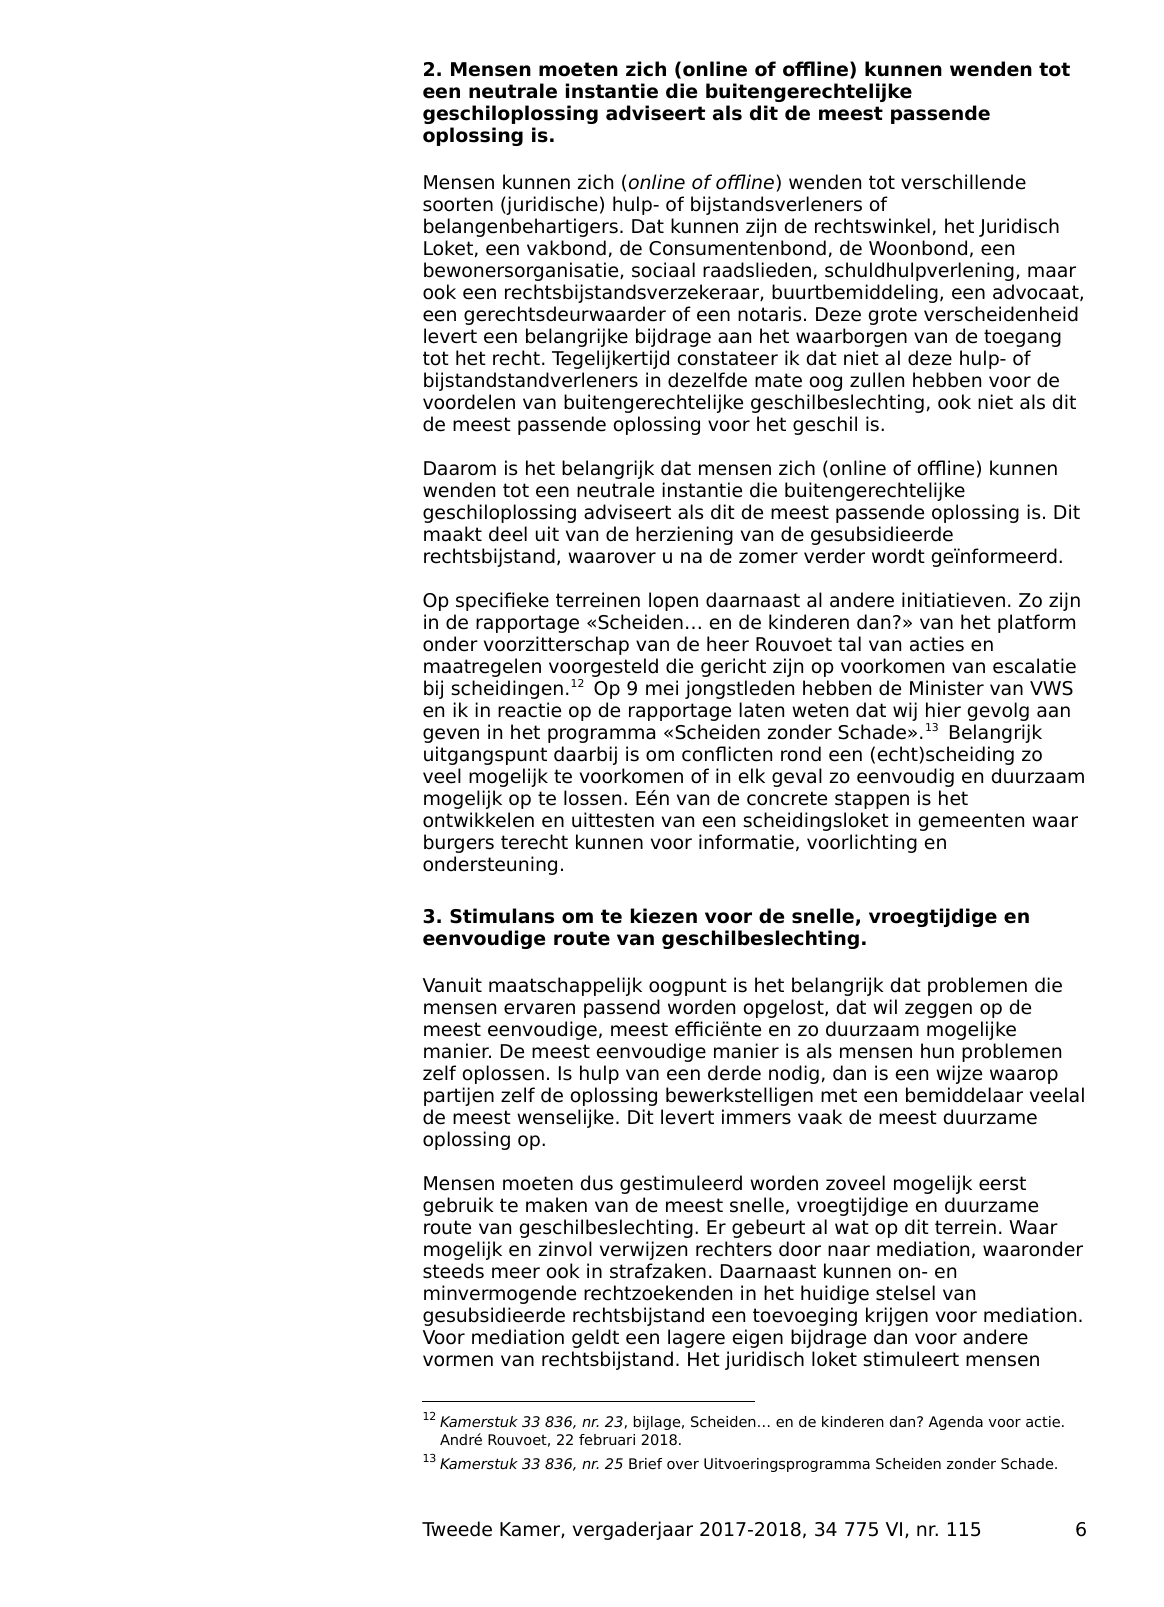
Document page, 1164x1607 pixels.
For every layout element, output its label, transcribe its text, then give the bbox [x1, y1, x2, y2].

subtitle 2. Mensen moeten zich (online of offline) kunnen wenden tot een neutrale instantie die buitengerechtelijke geschiloplossing adviseert als dit de meest passende oplossing is. [422, 59, 1087, 147]
text Daarom is het belangrijk dat mensen zich (online of offline) kunnen wenden tot een neutrale instantie die buitengerechtelijke geschiloplossing adviseert als dit de meest passende oplossing is. Dit maakt deel uit van de herziening van de gesubsidieerde rechtsbijstand, waarover u na de zomer verder wordt geïnformeerd. [422, 458, 1087, 568]
text Kamerstuk 33 836, nr. 25 Brief over Uitvoeringsprogramma Scheiden zonder Schade. [422, 1452, 1087, 1474]
text Vanuit maatschappelijk oogpunt is het belangrijk dat problemen die mensen ervaren passend worden opgelost, dat wil zeggen op de meest eenvoudige, meest efficiënte en zo duurzaam mogelijke manier. De meest eenvoudige manier is als mensen hun problemen zelf oplossen. Is hulp van een derde nodig, dan is een wijze waarop partijen zelf de oplossing bewerkstelligen met een bemiddelaar veelal de meest wenselijke. Dit levert immers vaak de meest duurzame oplossing op. [422, 975, 1087, 1151]
text Mensen moeten dus gestimuleerd worden zoveel mogelijk eerst gebruik te maken van de meest snelle, vroegtijdige en duurzame route van geschilbeslechting. Er gebeurt al wat op dit terrein. Waar mogelijk en zinvol verwijzen rechters door naar mediation, waaronder steeds meer ook in strafzaken. Daarnaast kunnen on- en minvermogende rechtzoekenden in het huidige stelsel van gesubsidieerde rechtsbijstand een toevoeging krijgen voor mediation. Voor mediation geldt een lagere eigen bijdrage dan voor andere vormen van rechtsbijstand. Het juridisch loket stimuleert mensen [422, 1173, 1087, 1371]
text Mensen kunnen zich (online of offline) wenden tot verschillende soorten (juridische) hulp- of bijstandsverleners of belangenbehartigers. Dat kunnen zijn de rechtswinkel, het Juridisch Loket, een vakbond, de Consumentenbond, de Woonbond, een bewonersorganisatie, sociaal raadslieden, schuldhulpverlening, maar ook een rechtsbijstandsverzekeraar, buurtbemiddeling, een advocaat, een gerechtsdeurwaarder of een notaris. Deze grote verscheidenheid levert een belangrijke bijdrage aan het waarborgen van de toegang tot het recht. Tegelijkertijd constateer ik dat niet al deze hulp- of bijstandstandverleners in dezelfde mate oog zullen hebben voor de voordelen van buitengerechtelijke geschilbeslechting, ook niet als dit de meest passende oplossing voor het geschil is. [422, 172, 1087, 436]
subtitle 3. Stimulans om te kiezen voor de snelle, vroegtijdige en eenvoudige route van geschilbeslechting. [422, 906, 1087, 950]
text Kamerstuk 33 836, nr. 23, bijlage, Scheiden… en de kinderen dan? Agenda voor actie. André Rouvoet, 22 februari 2018. [422, 1410, 1087, 1449]
text Op specifieke terreinen lopen daarnaast al andere initiatieven. Zo zijn in de rapportage «Scheiden… en de kinderen dan?» van het platform onder voorzitterschap van de heer Rouvoet tal van acties en maatregelen voorgesteld die gericht zijn op voorkomen van escalatie bij scheidingen. Op 9 mei jongstleden hebben de Minister van VWS en ik in reactie op de rapportage laten weten dat wij hier gevolg aan geven in het programma «Scheiden zonder Schade». Belangrijk uitgangspunt daarbij is om conflicten rond een (echt)scheiding zo veel mogelijk te voorkomen of in elk geval zo eenvoudig en duurzaam mogelijk op te lossen. Eén van de concrete stappen is het ontwikkelen en uittesten van een scheidingsloket in gemeenten waar burgers terecht kunnen voor informatie, voorlichting en ondersteuning. [422, 590, 1087, 876]
